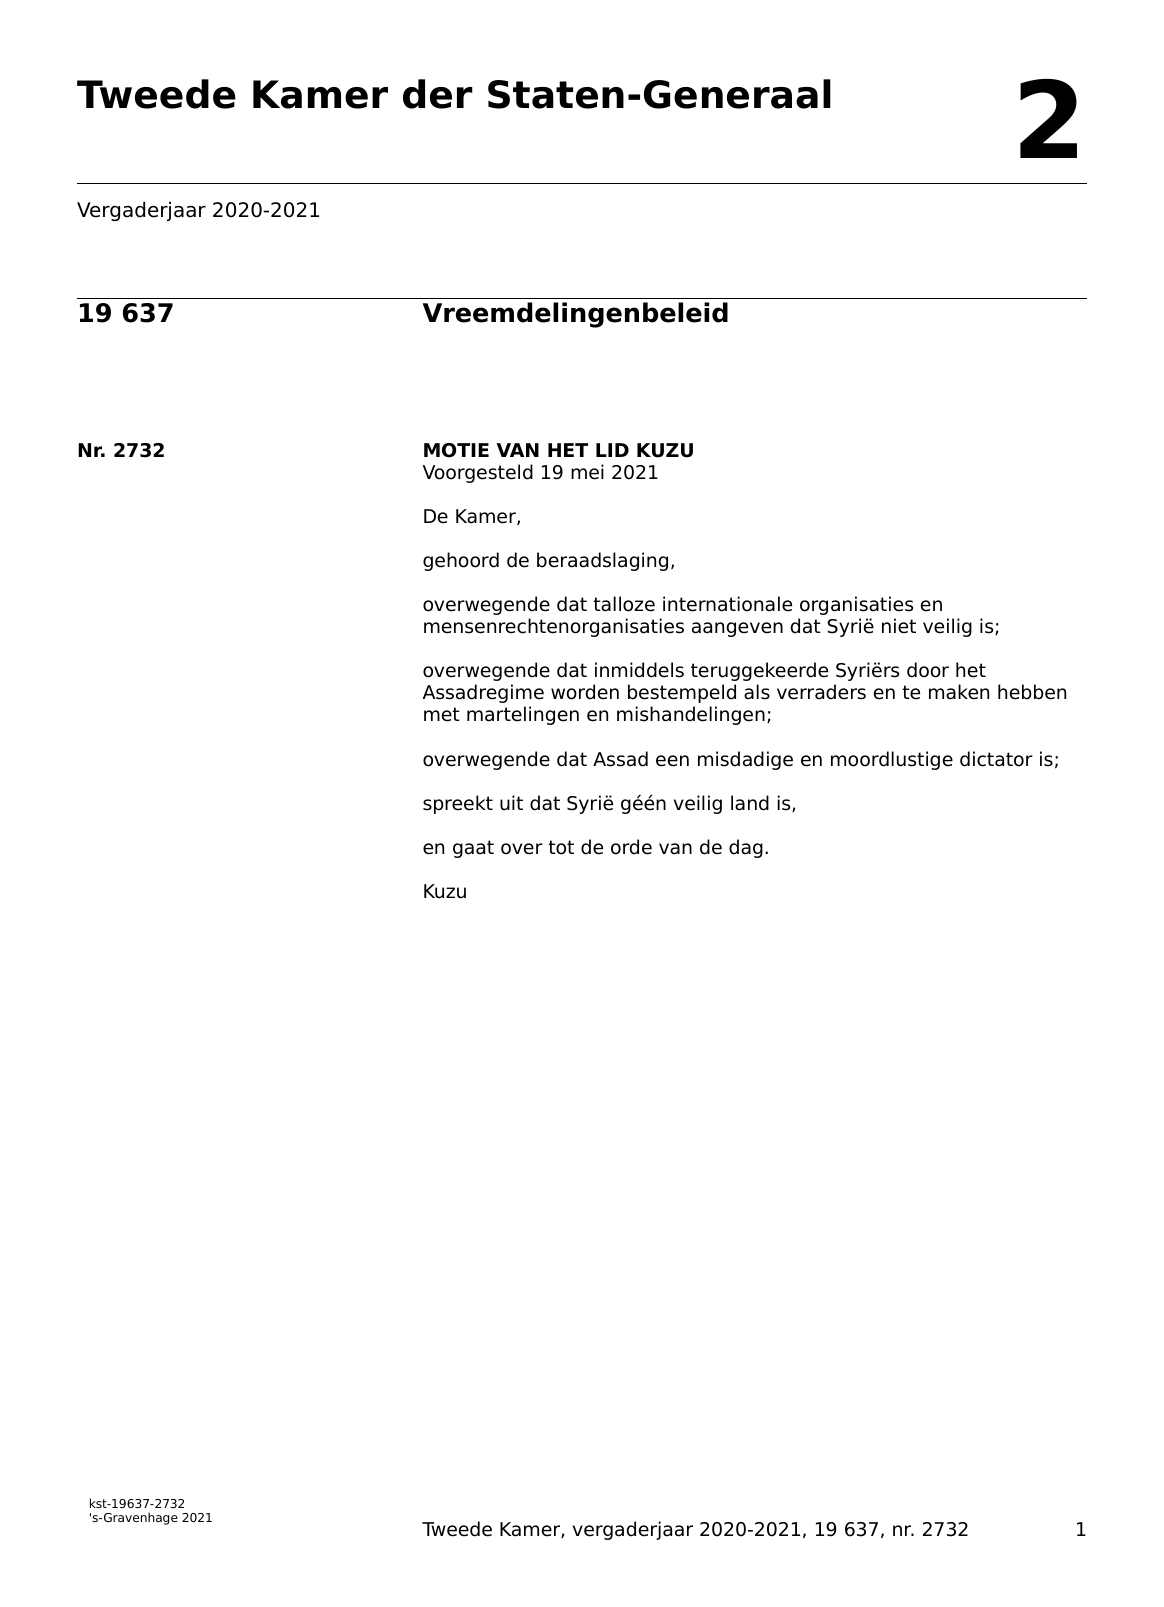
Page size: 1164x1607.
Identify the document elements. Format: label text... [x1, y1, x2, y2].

text overwegende dat Assad een misdadige en moordlustige dictator is; [422, 748, 1087, 770]
text spreekt uit dat Syrië géén veilig land is, [422, 793, 1087, 814]
subtitle 19 637 Vreemdelingenbeleid [77, 299, 1087, 329]
text Kuzu [422, 881, 1087, 903]
text kst-19637-2732 [88, 1497, 323, 1511]
text en gaat over tot de orde van de dag. [422, 837, 1087, 859]
table_header 2 [886, 59, 1087, 183]
text gehoord de beraadslaging, [422, 550, 1087, 572]
subtitle Nr. 2732 MOTIE VAN HET LID KUZU [77, 440, 1087, 462]
text overwegende dat inmiddels teruggekeerde Syriërs door het Assadregime worden bestempeld als verraders en te maken hebben met martelingen en mishandelingen; [422, 660, 1087, 726]
table_header Tweede Kamer der Staten-Generaal [77, 59, 886, 183]
table_cell Vergaderjaar 2020-2021 [77, 184, 1087, 298]
text De Kamer, [422, 506, 1087, 528]
text Voorgesteld 19 mei 2021 [422, 462, 1087, 484]
text overwegende dat talloze internationale organisaties en mensenrechtenorganisaties aangeven dat Syrië niet veilig is; [422, 594, 1087, 638]
text 's-Gravenhage 2021 [88, 1511, 323, 1525]
